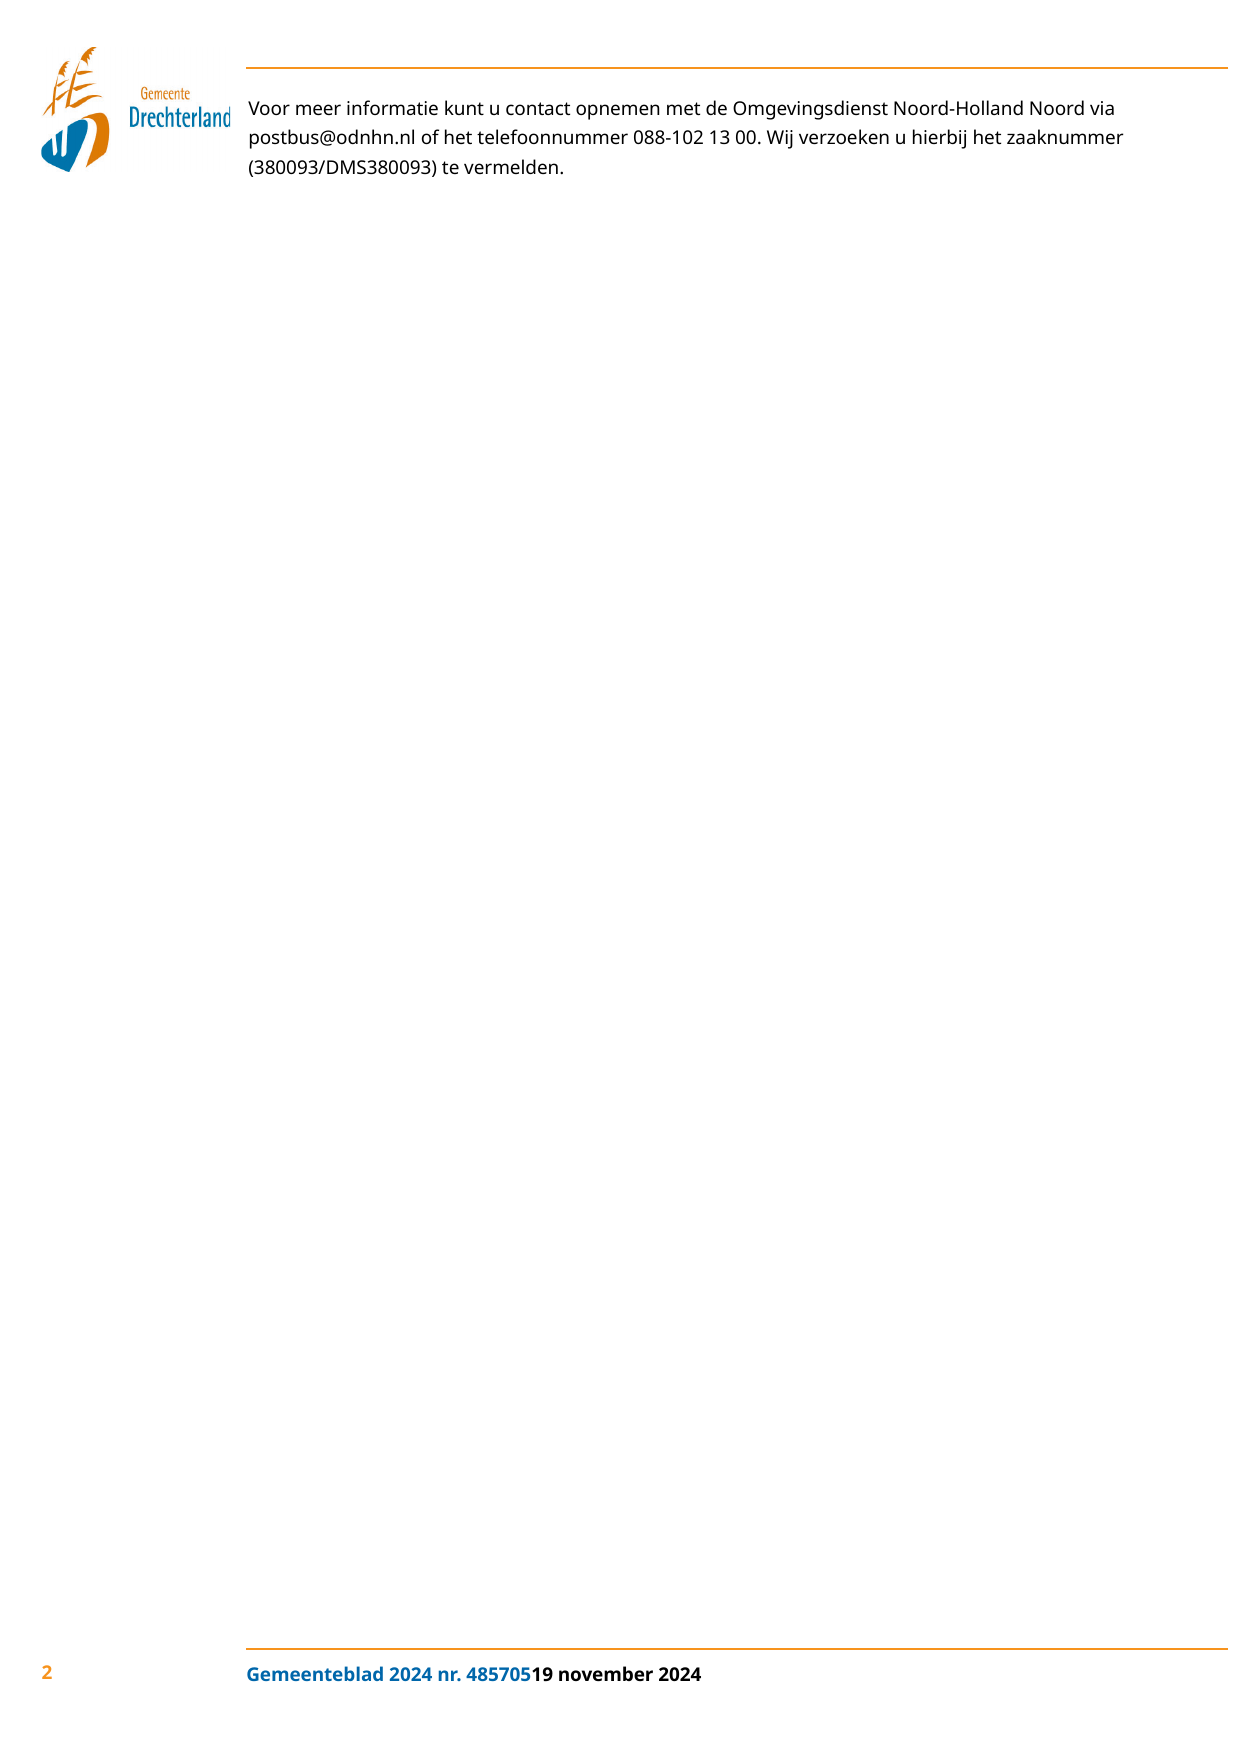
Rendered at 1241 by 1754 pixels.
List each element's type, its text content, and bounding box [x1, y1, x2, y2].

picture [41, 47, 231, 172]
picture [226, 115, 231, 124]
text Voor meer informatie kunt u contact opnemen met de Omgevingsdienst Noord-Holland Noord via postbus@odnhn.nl of het telefoonnummer 088-102 13 00. Wij verzoeken u hierbij het zaaknummer (380093/DMS380093) te vermelden. [248, 95, 1152, 180]
picture [41, 158, 64, 172]
